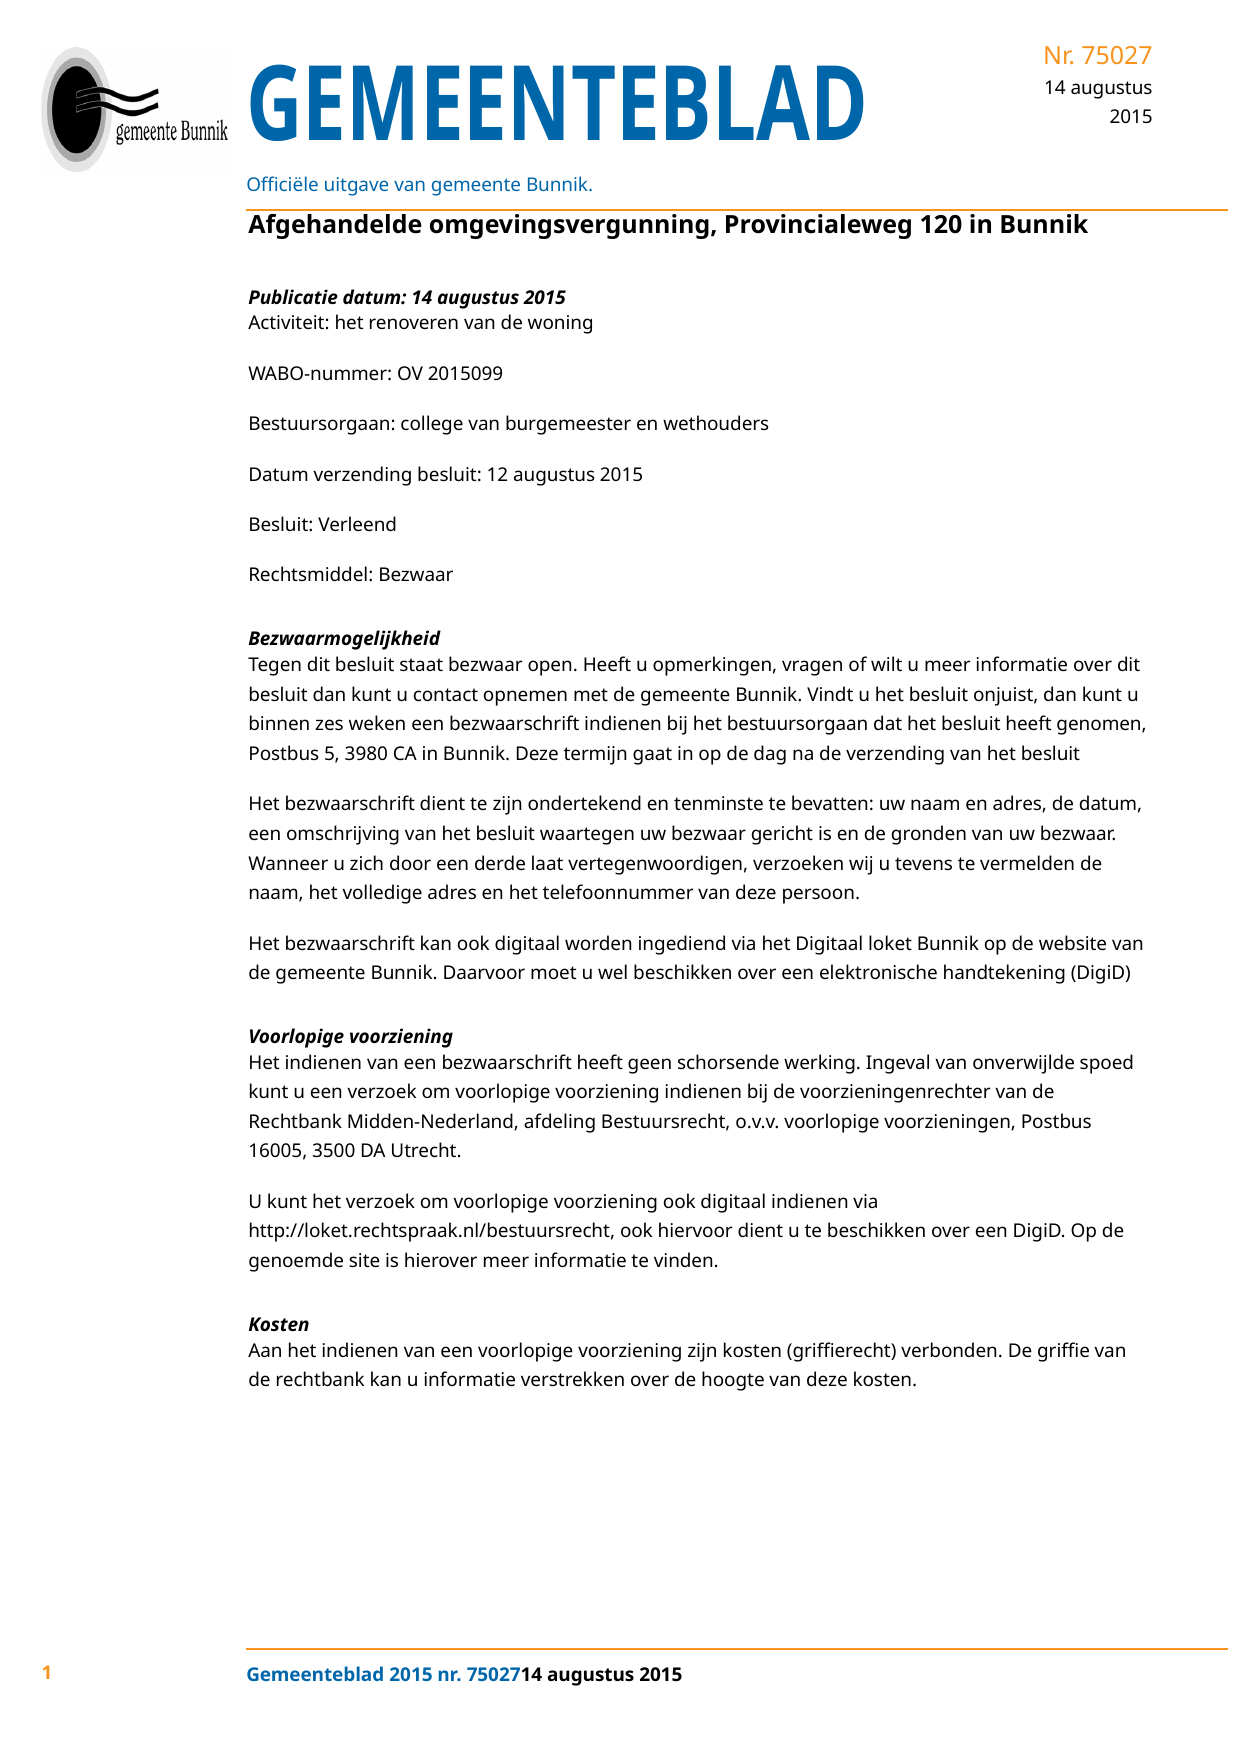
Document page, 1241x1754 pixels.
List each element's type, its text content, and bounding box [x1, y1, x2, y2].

text Bezwaarmogelijkheid [248, 626, 1152, 651]
text Aan het indienen van een voorlopige voorziening zijn kosten (griffierecht) verbonden. De griffie van de rechtbank kan u informatie verstrekken over de hoogte van deze kosten. [248, 1337, 1152, 1392]
text Besluit: Verleend [248, 511, 1152, 537]
picture [41, 47, 231, 172]
text Afgehandelde omgevingsvergunning, Provincialeweg 120 in Bunnik [248, 211, 1152, 241]
text Tegen dit besluit staat bezwaar open. Heeft u opmerkingen, vragen of wilt u meer informatie over dit besluit dan kunt u contact opnemen met de gemeente Bunnik. Vindt u het besluit onjuist, dan kunt u binnen zes weken een bezwaarschrift indienen bij het bestuursorgaan dat het besluit heeft genomen, Postbus 5, 3980 CA in Bunnik. Deze termijn gaat in op de dag na de verzending van het besluit [248, 651, 1152, 766]
text Het bezwaarschrift kan ook digitaal worden ingediend via het Digitaal loket Bunnik op de website van de gemeente Bunnik. Daarvoor moet u wel beschikken over een elektronische handtekening (DigiD) [248, 930, 1152, 985]
text WABO-nummer: OV 2015099 [248, 360, 1152, 386]
text Datum verzending besluit: 12 augustus 2015 [248, 461, 1152, 487]
text Bestuursorgaan: college van burgemeester en wethouders [248, 410, 1152, 436]
text Kosten [248, 1311, 1152, 1337]
text Voorlopige voorziening [248, 1023, 1152, 1049]
text Activiteit: het renoveren van de woning [248, 309, 1152, 335]
text U kunt het verzoek om voorlopige voorziening ook digitaal indienen via http://loket.rechtspraak.nl/bestuursrecht, ook hiervoor dient u te beschikken over een DigiD. Op de genoemde site is hierover meer informatie te vinden. [248, 1188, 1152, 1273]
text Publicatie datum: 14 augustus 2015 [248, 284, 1152, 309]
text Het indienen van een bezwaarschrift heeft geen schorsende werking. Ingeval van onverwijlde spoed kunt u een verzoek om voorlopige voorziening indienen bij de voorzieningenrechter van de Rechtbank Midden-Nederland, afdeling Bestuursrecht, o.v.v. voorlopige voorzieningen, Postbus 16005, 3500 DA Utrecht. [248, 1049, 1152, 1163]
text Rechtsmiddel: Bezwaar [248, 562, 1152, 587]
text Het bezwaarschrift dient te zijn ondertekend en tenminste te bevatten: uw naam en adres, de datum, een omschrijving van het besluit waartegen uw bezwaar gericht is en de gronden van uw bezwaar. Wanneer u zich door een derde laat vertegenwoordigen, verzoeken wij u tevens te vermelden de naam, het volledige adres en het telefoonnummer van deze persoon. [248, 791, 1152, 905]
